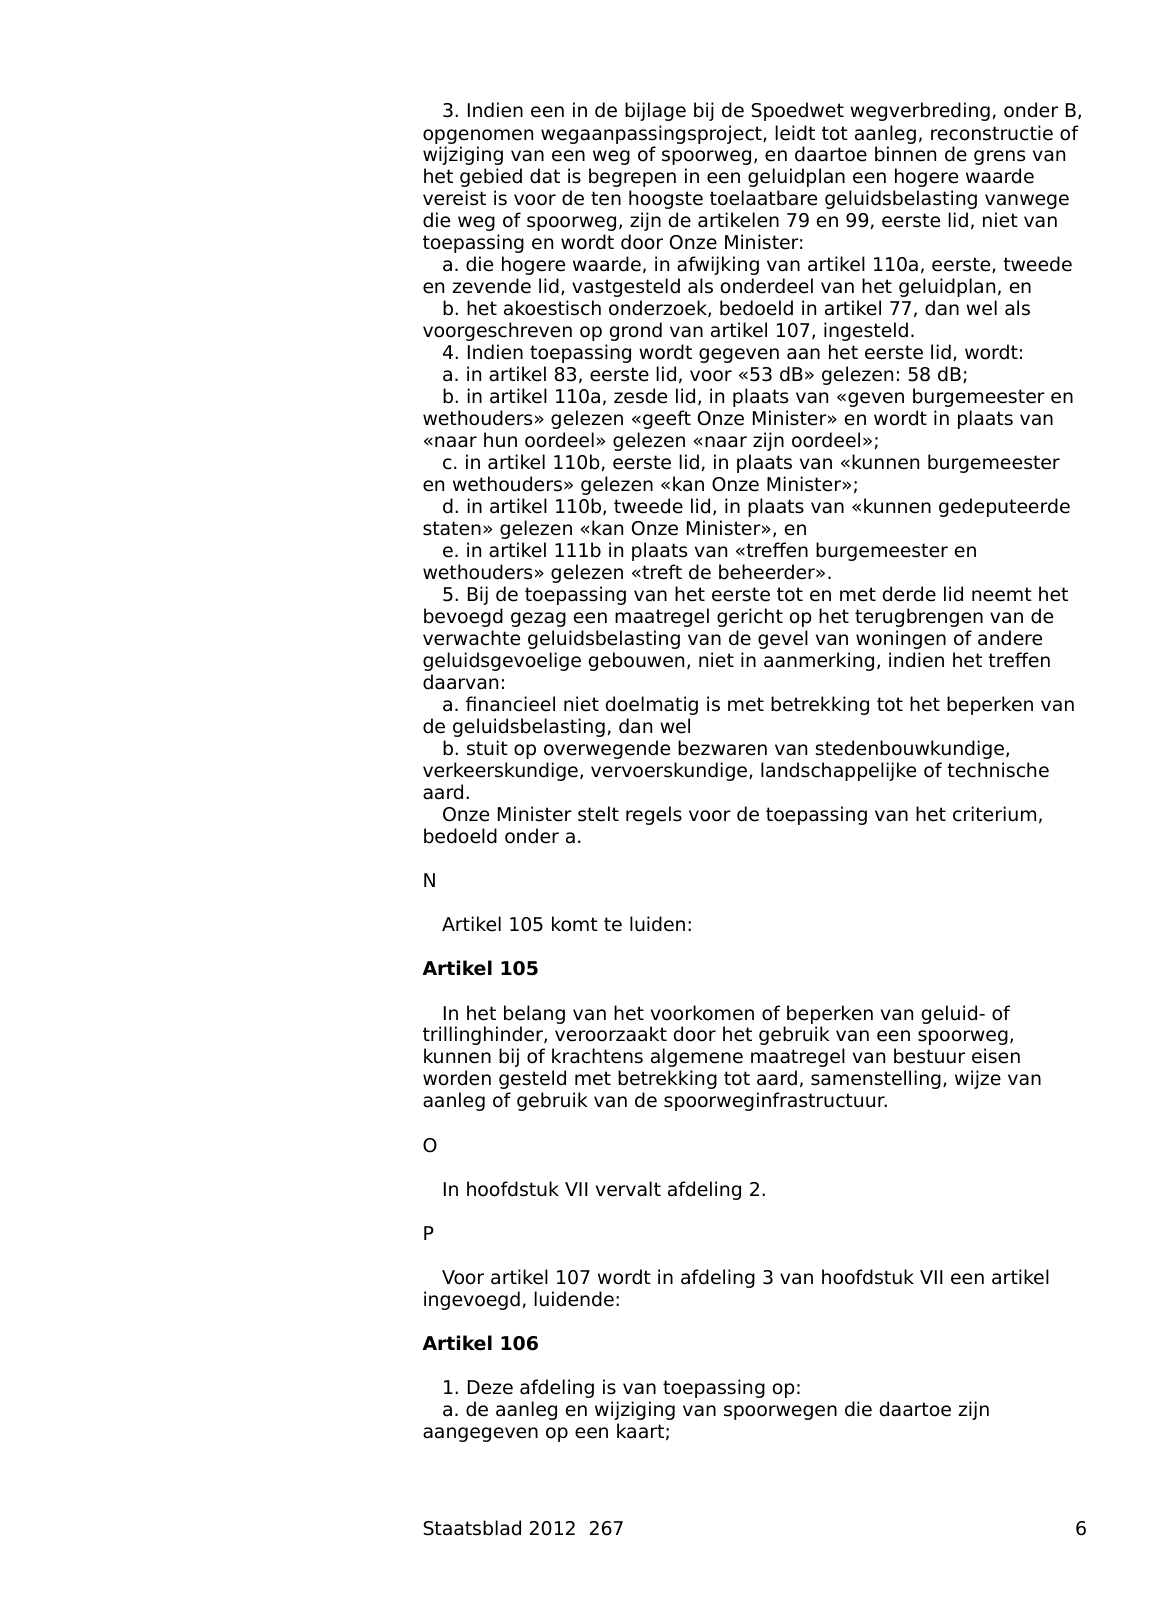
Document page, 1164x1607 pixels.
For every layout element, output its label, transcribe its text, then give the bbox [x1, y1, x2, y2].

text O [422, 1134, 1087, 1156]
text d. in artikel 110b, tweede lid, in plaats van «kunnen gedeputeerde staten» gelezen «kan Onze Minister», en [422, 496, 1087, 540]
text Artikel 105 komt te luiden: [422, 914, 1087, 936]
text b. stuit op overwegende bezwaren van stedenbouwkundige, verkeerskundige, vervoerskundige, landschappelijke of technische aard. [422, 738, 1087, 804]
text Voor artikel 107 wordt in afdeling 3 van hoofdstuk VII een artikel ingevoegd, luidende: [422, 1267, 1087, 1311]
text 5. Bij de toepassing van het eerste tot en met derde lid neemt het bevoegd gezag een maatregel gericht op het terugbrengen van de verwachte geluidsbelasting van de gevel van woningen of andere geluidsgevoelige gebouwen, niet in aanmerking, indien het treffen daarvan: [422, 584, 1087, 694]
text b. het akoestisch onderzoek, bedoeld in artikel 77, dan wel als voorgeschreven op grond van artikel 107, ingesteld. [422, 298, 1087, 342]
text a. financieel niet doelmatig is met betrekking tot het beperken van de geluidsbelasting, dan wel [422, 694, 1087, 738]
text In het belang van het voorkomen of beperken van geluid- of trillinghinder, veroorzaakt door het gebruik van een spoorweg, kunnen bij of krachtens algemene maatregel van bestuur eisen worden gesteld met betrekking tot aard, samenstelling, wijze van aanleg of gebruik van de spoorweginfrastructuur. [422, 1002, 1087, 1112]
text b. in artikel 110a, zesde lid, in plaats van «geven burgemeester en wethouders» gelezen «geeft Onze Minister» en wordt in plaats van «naar hun oordeel» gelezen «naar zijn oordeel»; [422, 386, 1087, 452]
text In hoofdstuk VII vervalt afdeling 2. [422, 1179, 1087, 1201]
text c. in artikel 110b, eerste lid, in plaats van «kunnen burgemeester en wethouders» gelezen «kan Onze Minister»; [422, 452, 1087, 496]
text 3. Indien een in de bijlage bij de Spoedwet wegverbreding, onder B, opgenomen wegaanpassingsproject, leidt tot aanleg, reconstructie of wijziging van een weg of spoorweg, en daartoe binnen de grens van het gebied dat is begrepen in een geluidplan een hogere waarde vereist is voor de ten hoogste toelaatbare geluidsbelasting vanwege die weg of spoorweg, zijn de artikelen 79 en 99, eerste lid, niet van toepassing en wordt door Onze Minister: [422, 100, 1087, 254]
text a. die hogere waarde, in afwijking van artikel 110a, eerste, tweede en zevende lid, vastgesteld als onderdeel van het geluidplan, en [422, 254, 1087, 298]
text P [422, 1223, 1087, 1245]
text 4. Indien toepassing wordt gegeven aan het eerste lid, wordt: [422, 342, 1087, 364]
text Onze Minister stelt regels voor de toepassing van het criterium, bedoeld onder a. [422, 804, 1087, 848]
text N [422, 870, 1087, 892]
text a. in artikel 83, eerste lid, voor «53 dB» gelezen: 58 dB; [422, 364, 1087, 386]
text 1. Deze afdeling is van toepassing op: [422, 1377, 1087, 1399]
text a. de aanleg en wijziging van spoorwegen die daartoe zijn aangegeven op een kaart; [422, 1399, 1087, 1443]
text e. in artikel 111b in plaats van «treffen burgemeester en wethouders» gelezen «treft de beheerder». [422, 540, 1087, 584]
subtitle Artikel 106 [422, 1333, 1087, 1355]
subtitle Artikel 105 [422, 958, 1087, 980]
